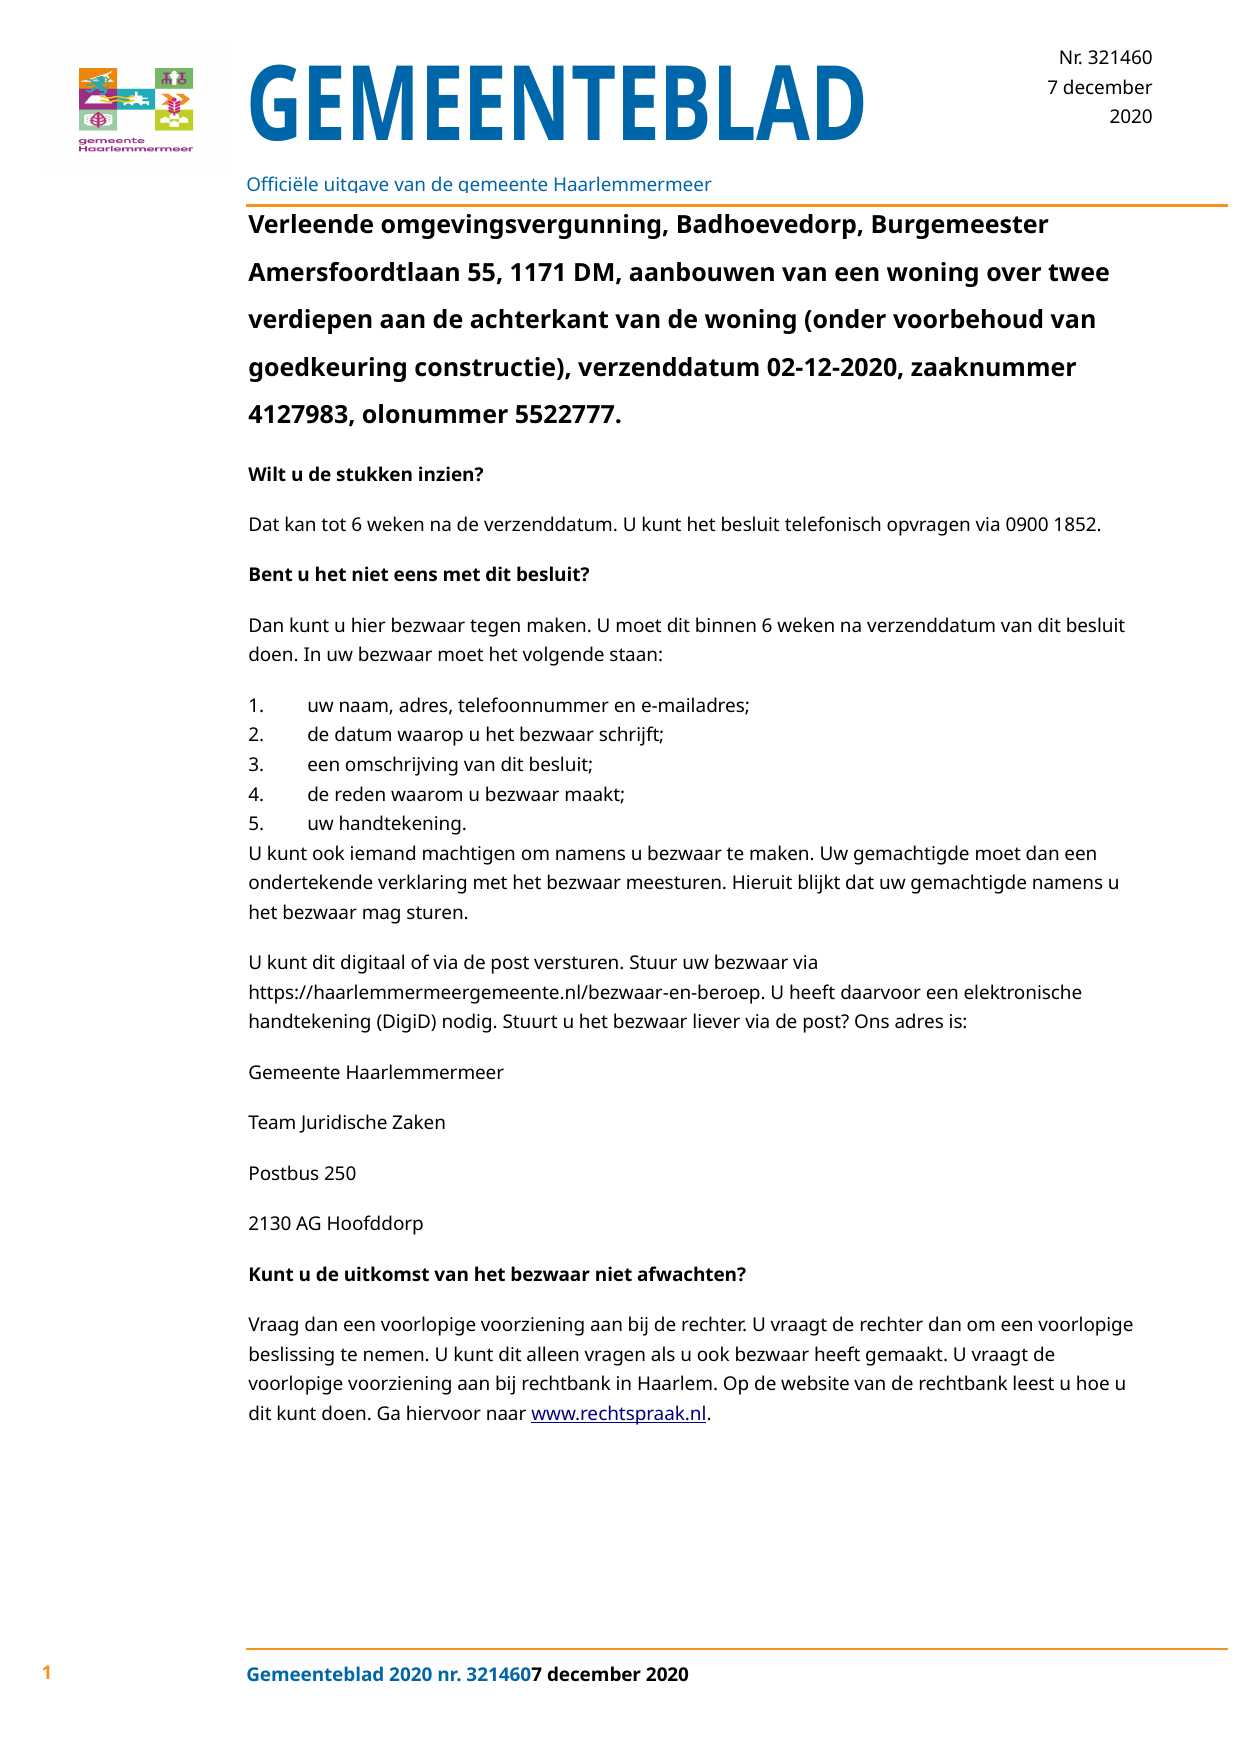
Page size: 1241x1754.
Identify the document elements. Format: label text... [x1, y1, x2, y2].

text Dan kunt u hier bezwaar tegen maken. U moet dit binnen 6 weken na verzenddatum van dit besluit doen. In uw bezwaar moet het volgende staan: [248, 612, 1152, 667]
list uw naam, adres, telefoonnummer en e-mailadres; [248, 692, 1152, 718]
text Wilt u de stukken inzien? [248, 461, 1152, 486]
text Kunt u de uitkomst van het bezwaar niet afwachten? [248, 1261, 1152, 1286]
list een omschrijving van dit besluit; [248, 751, 1152, 777]
text Bent u het niet eens met dit besluit? [248, 562, 1152, 587]
text Verleende omgevingsvergunning, Badhoevedorp, Burgemeester Amersfoordtlaan 55, 1171 DM, aanbouwen van een woning over twee verdiepen aan de achterkant van de woning (onder voorbehoud van goedkeuring constructie), verzenddatum 02-12-2020, zaaknummer 4127983, olonummer 5522777. [248, 207, 1152, 431]
picture [41, 47, 231, 172]
list de reden waarom u bezwaar maakt; [248, 781, 1152, 806]
text U kunt ook iemand machtigen om namens u bezwaar te maken. Uw gemachtigde moet dan een ondertekende verklaring met het bezwaar meesturen. Hieruit blijkt dat uw gemachtigde namens u het bezwaar mag sturen. [248, 840, 1152, 925]
text 2130 AG Hoofddorp [248, 1210, 1152, 1236]
text Postbus 250 [248, 1160, 1152, 1186]
text Vraag dan een voorlopige voorziening aan bij de rechter. U vraagt de rechter dan om een voorlopige beslissing te nemen. U kunt dit alleen vragen als u ook bezwaar heeft gemaakt. U vraagt de voorlopige voorziening aan bij rechtbank in Haarlem. Op de website van de rechtbank leest u hoe u dit kunt doen. Ga hiervoor naar www.rechtspraak.nl. [248, 1311, 1152, 1426]
list uw handtekening. [248, 810, 1152, 836]
text Dat kan tot 6 weken na de verzenddatum. U kunt het besluit telefonisch opvragen via 0900 1852. [248, 511, 1152, 537]
list de datum waarop u het bezwaar schrijft; [248, 722, 1152, 747]
text Gemeente Haarlemmermeer [248, 1059, 1152, 1085]
text Team Juridische Zaken [248, 1109, 1152, 1135]
text U kunt dit digitaal of via de post versturen. Stuur uw bezwaar via https://haarlemmermeergemeente.nl/bezwaar-en-beroep. U heeft daarvoor een elektronische handtekening (DigiD) nodig. Stuurt u het bezwaar liever via de post? Ons adres is: [248, 949, 1152, 1034]
